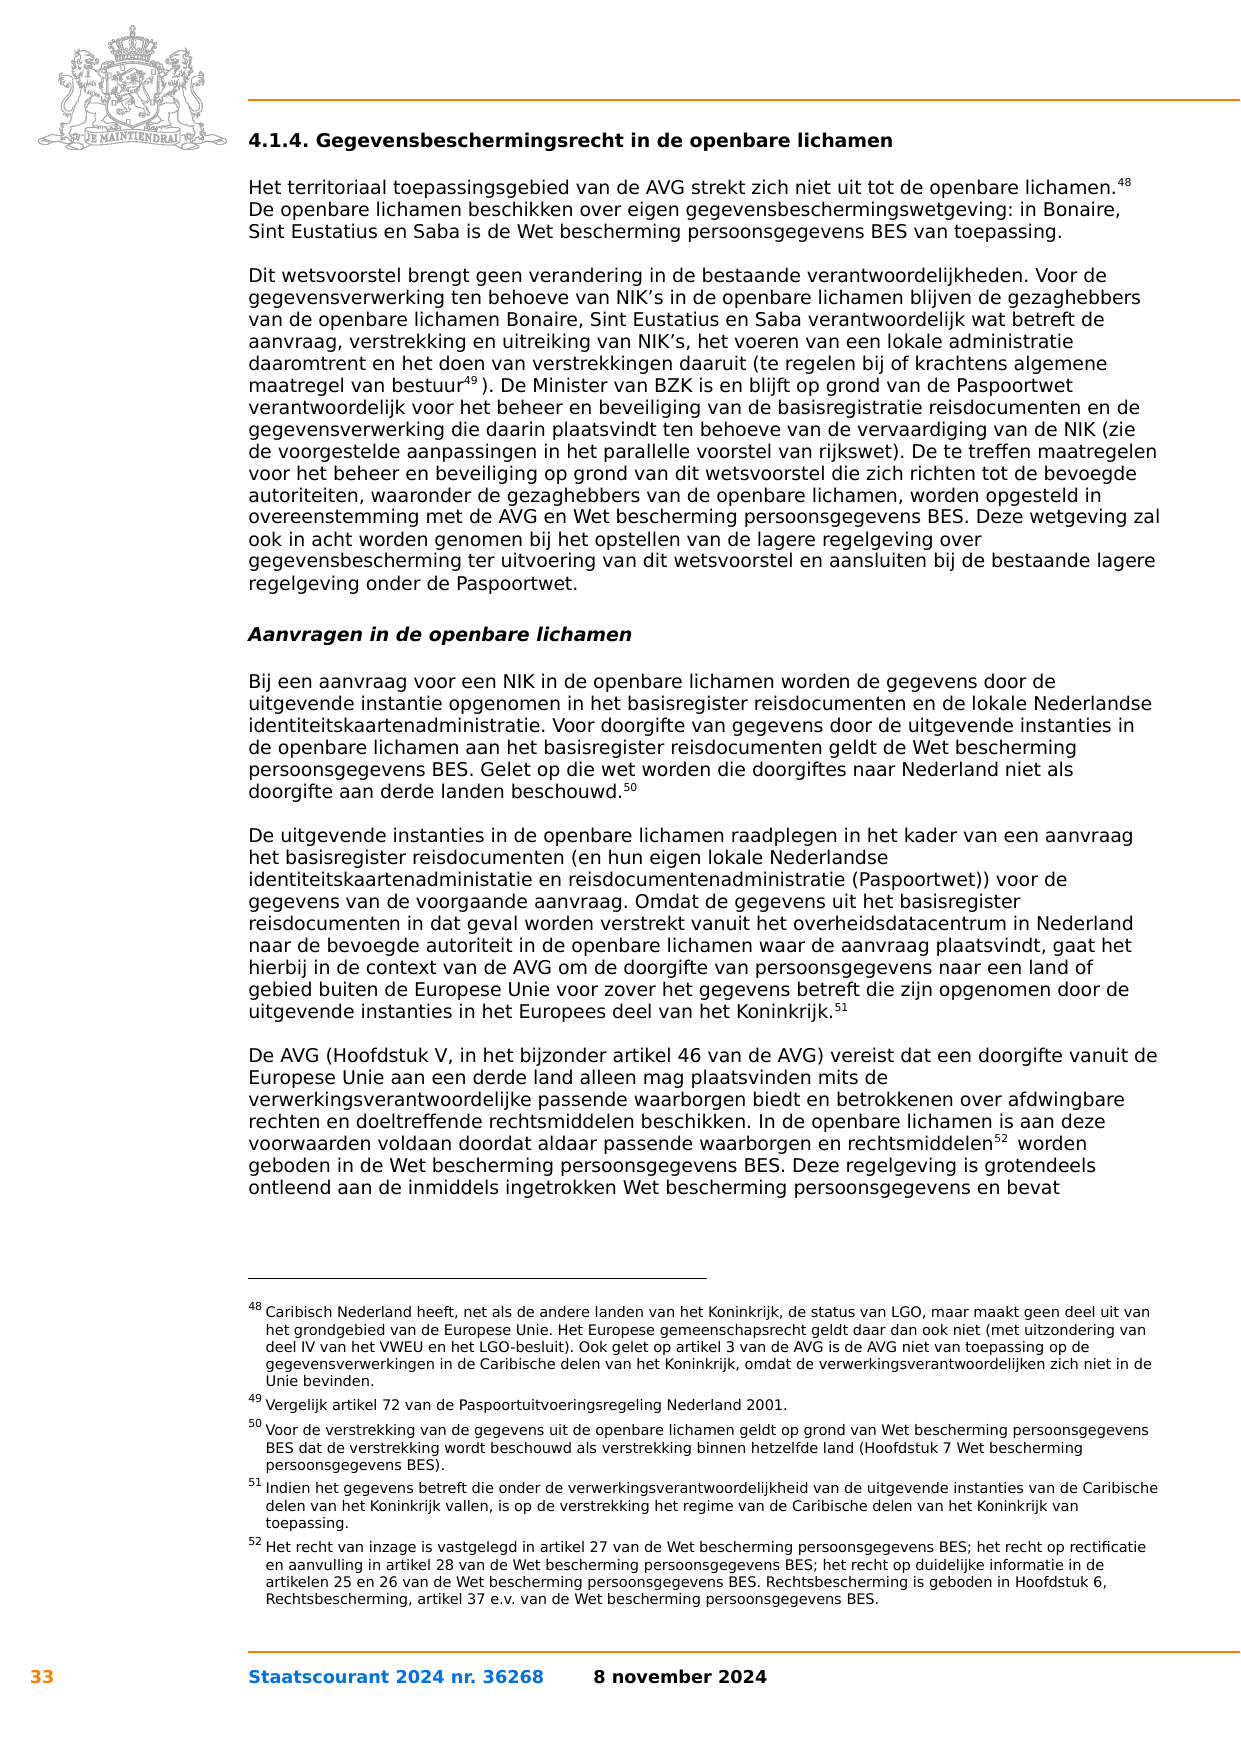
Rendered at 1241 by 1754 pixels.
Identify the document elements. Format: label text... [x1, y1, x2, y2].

text Het territoriaal toepassingsgebied van de AVG strekt zich niet uit tot de openbare lichamen. De openbare lichamen beschikken over eigen gegevensbeschermingswetgeving: in Bonaire, Sint Eustatius en Saba is de Wet bescherming persoonsgegevens BES van toepassing. [248, 177, 1163, 243]
subtitle 4.1.4. Gegevensbeschermingsrecht in de openbare lichamen [248, 130, 1163, 152]
subtitle Aanvragen in de openbare lichamen [248, 624, 1163, 646]
text De AVG (Hoofdstuk V, in het bijzonder artikel 46 van de AVG) vereist dat een doorgifte vanuit de Europese Unie aan een derde land alleen mag plaatsvinden mits de verwerkingsverantwoordelijke passende waarborgen biedt en betrokkenen over afdwingbare rechten en doeltreffende rechtsmiddelen beschikken. In de openbare lichamen is aan deze voorwaarden voldaan doordat aldaar passende waarborgen en rechtsmiddelen worden geboden in de Wet bescherming persoonsgegevens BES. Deze regelgeving is grotendeels ontleend aan de inmiddels ingetrokken Wet bescherming persoonsgegevens en bevat [248, 1045, 1163, 1199]
text De uitgevende instanties in de openbare lichamen raadplegen in het kader van een aanvraag het basisregister reisdocumenten (en hun eigen lokale Nederlandse identiteitskaartenadministatie en reisdocumentenadministratie (Paspoortwet)) voor de gegevens van de voorgaande aanvraag. Omdat de gegevens uit het basisregister reisdocumenten in dat geval worden verstrekt vanuit het overheidsdatacentrum in Nederland naar de bevoegde autoriteit in de openbare lichamen waar de aanvraag plaatsvindt, gaat het hierbij in de context van de AVG om de doorgifte van persoonsgegevens naar een land of gebied buiten de Europese Unie voor zover het gegevens betreft die zijn opgenomen door de uitgevende instanties in het Europees deel van het Koninkrijk. [248, 825, 1163, 1023]
picture [38, 25, 227, 150]
text Voor de verstrekking van de gegevens uit de openbare lichamen geldt op grond van Wet bescherming persoonsgegevens BES dat de verstrekking wordt beschouwd als verstrekking binnen hetzelfde land (Hoofdstuk 7 Wet bescherming persoonsgegevens BES). [248, 1418, 1163, 1473]
text Caribisch Nederland heeft, net als de andere landen van het Koninkrijk, de status van LGO, maar maakt geen deel uit van het grondgebied van de Europese Unie. Het Europese gemeenschapsrecht geldt daar dan ook niet (met uitzondering van deel IV van het VWEU en het LGO-besluit). Ook gelet op artikel 3 van de AVG is de AVG niet van toepassing op de gegevensverwerkingen in de Caribische delen van het Koninkrijk, omdat de verwerkingsverantwoordelijken zich niet in de Unie bevinden. [248, 1300, 1163, 1390]
text Bij een aanvraag voor een NIK in de openbare lichamen worden de gegevens door de uitgevende instantie opgenomen in het basisregister reisdocumenten en de lokale Nederlandse identiteitskaartenadministratie. Voor doorgifte van gegevens door de uitgevende instanties in de openbare lichamen aan het basisregister reisdocumenten geldt de Wet bescherming persoonsgegevens BES. Gelet op die wet worden die doorgiftes naar Nederland niet als doorgifte aan derde landen beschouwd. [248, 671, 1163, 803]
text Vergelijk artikel 72 van de Paspoortuitvoeringsregeling Nederland 2001. [248, 1393, 1163, 1415]
text Dit wetsvoorstel brengt geen verandering in de bestaande verantwoordelijkheden. Voor de gegevensverwerking ten behoeve van NIK’s in de openbare lichamen blijven de gezaghebbers van de openbare lichamen Bonaire, Sint Eustatius en Saba verantwoordelijk wat betreft de aanvraag, verstrekking en uitreiking van NIK’s, het voeren van een lokale administratie daaromtrent en het doen van verstrekkingen daaruit (te regelen bij of krachtens algemene maatregel van bestuur). De Minister van BZK is en blijft op grond van de Paspoortwet verantwoordelijk voor het beheer en beveiliging van de basisregistratie reisdocumenten en de gegevensverwerking die daarin plaatsvindt ten behoeve van de vervaardiging van de NIK (zie de voorgestelde aanpassingen in het parallelle voorstel van rijkswet). De te treffen maatregelen voor het beheer en beveiliging op grond van dit wetsvoorstel die zich richten tot de bevoegde autoriteiten, waaronder de gezaghebbers van de openbare lichamen, worden opgesteld in overeenstemming met de AVG en Wet bescherming persoonsgegevens BES. Deze wetgeving zal ook in acht worden genomen bij het opstellen van de lagere regelgeving over gegevensbescherming ter uitvoering van dit wetsvoorstel en aansluiten bij de bestaande lagere regelgeving onder de Paspoortwet. [248, 265, 1163, 594]
text Indien het gegevens betreft die onder de verwerkingsverantwoordelijkheid van de uitgevende instanties van de Caribische delen van het Koninkrijk vallen, is op de verstrekking het regime van de Caribische delen van het Koninkrijk van toepassing. [248, 1476, 1163, 1532]
text Het recht van inzage is vastgelegd in artikel 27 van de Wet bescherming persoonsgegevens BES; het recht op rectificatie en aanvulling in artikel 28 van de Wet bescherming persoonsgegevens BES; het recht op duidelijke informatie in de artikelen 25 en 26 van de Wet bescherming persoonsgegevens BES. Rechtsbescherming is geboden in Hoofdstuk 6, Rechtsbescherming, artikel 37 e.v. van de Wet bescherming persoonsgegevens BES. [248, 1535, 1163, 1608]
